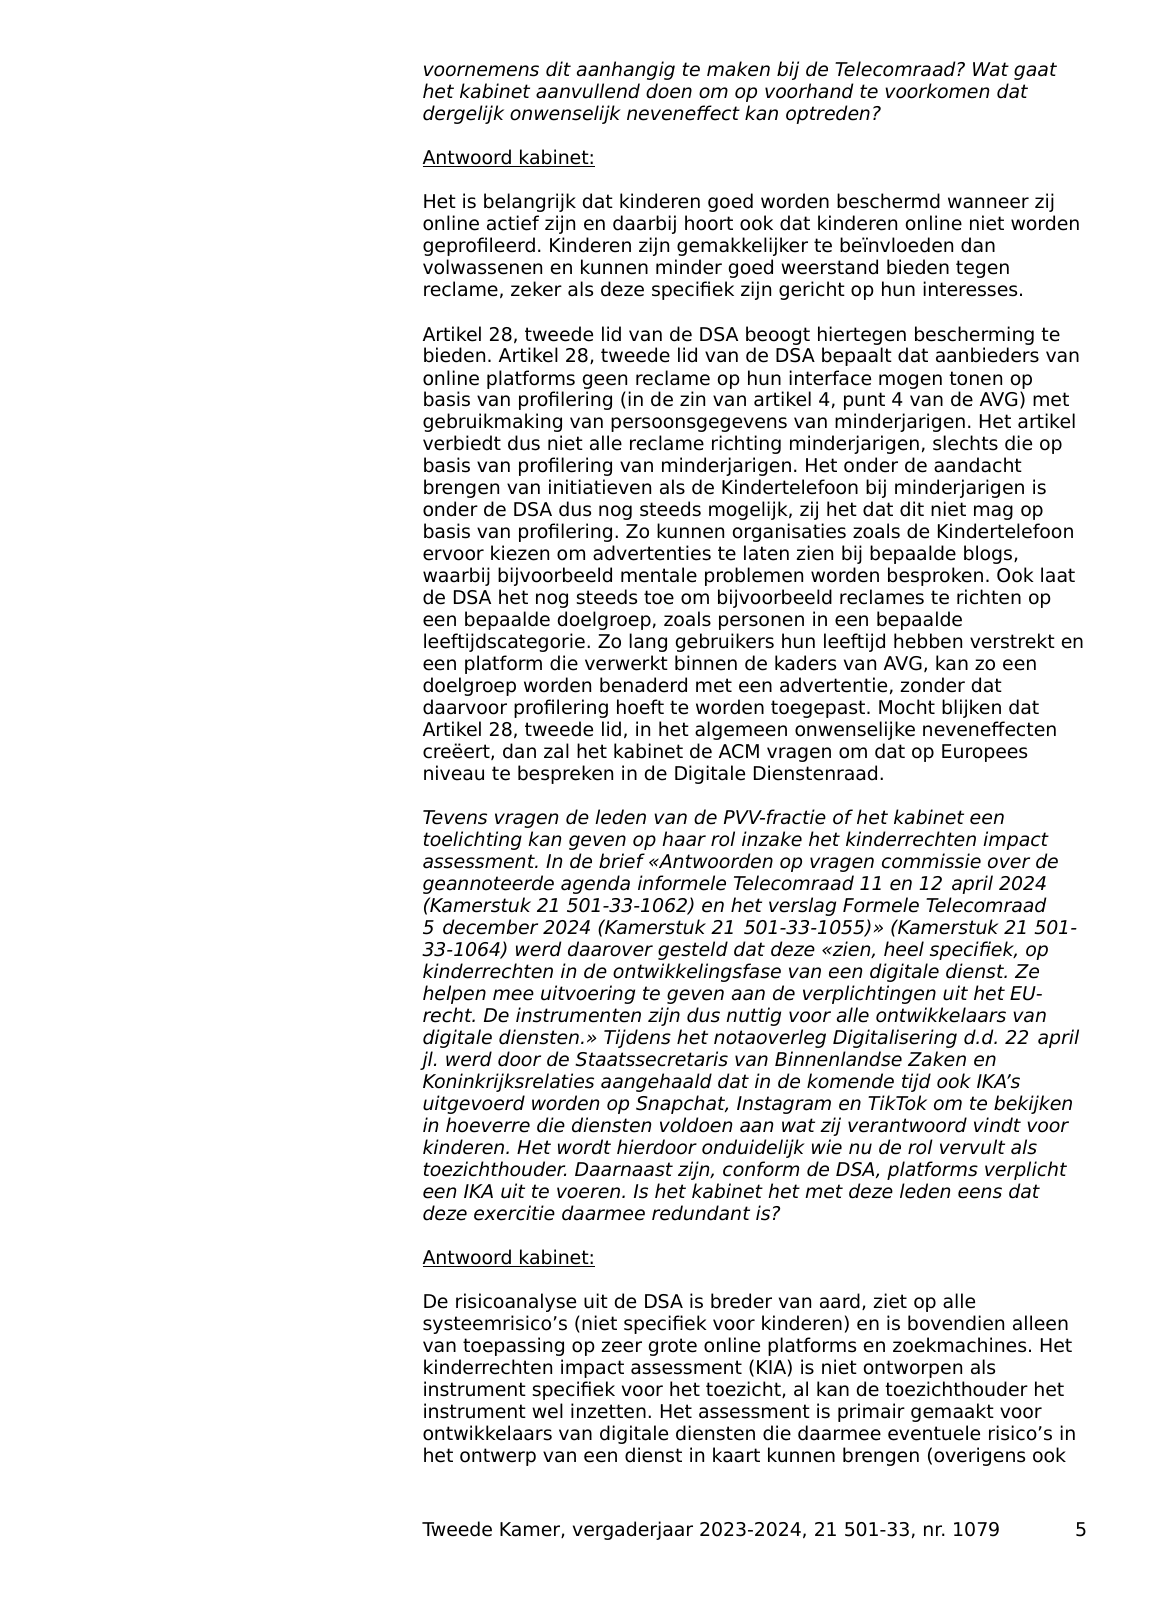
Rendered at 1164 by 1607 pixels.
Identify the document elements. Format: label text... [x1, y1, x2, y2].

text voornemens dit aanhangig te maken bij de Telecomraad? Wat gaat het kabinet aanvullend doen om op voorhand te voorkomen dat dergelijk onwenselijk neveneffect kan optreden? [422, 59, 1087, 125]
text Het is belangrijk dat kinderen goed worden beschermd wanneer zij online actief zijn en daarbij hoort ook dat kinderen online niet worden geprofileerd. Kinderen zijn gemakkelijker te beïnvloeden dan volwassenen en kunnen minder goed weerstand bieden tegen reclame, zeker als deze specifiek zijn gericht op hun interesses. [422, 191, 1087, 301]
text Artikel 28, tweede lid van de DSA beoogt hiertegen bescherming te bieden. Artikel 28, tweede lid van de DSA bepaalt dat aanbieders van online platforms geen reclame op hun interface mogen tonen op basis van profilering (in de zin van artikel 4, punt 4 van de AVG) met gebruikmaking van persoonsgegevens van minderjarigen. Het artikel verbiedt dus niet alle reclame richting minderjarigen, slechts die op basis van profilering van minderjarigen. Het onder de aandacht brengen van initiatieven als de Kindertelefoon bij minderjarigen is onder de DSA dus nog steeds mogelijk, zij het dat dit niet mag op basis van profilering. Zo kunnen organisaties zoals de Kindertelefoon ervoor kiezen om advertenties te laten zien bij bepaalde blogs, waarbij bijvoorbeeld mentale problemen worden besproken. Ook laat de DSA het nog steeds toe om bijvoorbeeld reclames te richten op een bepaalde doelgroep, zoals personen in een bepaalde leeftijdscategorie. Zo lang gebruikers hun leeftijd hebben verstrekt en een platform die verwerkt binnen de kaders van AVG, kan zo een doelgroep worden benaderd met een advertentie, zonder dat daarvoor profilering hoeft te worden toegepast. Mocht blijken dat Artikel 28, tweede lid, in het algemeen onwenselijke neveneffecten creëert, dan zal het kabinet de ACM vragen om dat op Europees niveau te bespreken in de Digitale Dienstenraad. [422, 323, 1087, 785]
subtitle Antwoord kabinet: [422, 1247, 1087, 1269]
subtitle Antwoord kabinet: [422, 147, 1087, 169]
text Tevens vragen de leden van de PVV-fractie of het kabinet een toelichting kan geven op haar rol inzake het kinderrechten impact assessment. In de brief «Antwoorden op vragen commissie over de geannoteerde agenda informele Telecomraad 11 en 12 april 2024 (Kamerstuk 21 501-33-1062) en het verslag Formele Telecomraad 5 december 2024 (Kamerstuk 21 501-33-1055)» (Kamerstuk 21 501-33-1064) werd daarover gesteld dat deze «zien, heel specifiek, op kinderrechten in de ontwikkelingsfase van een digitale dienst. Ze helpen mee uitvoering te geven aan de verplichtingen uit het EU-recht. De instrumenten zijn dus nuttig voor alle ontwikkelaars van digitale diensten.» Tijdens het notaoverleg Digitalisering d.d. 22 april jl. werd door de Staatssecretaris van Binnenlandse Zaken en Koninkrijksrelaties aangehaald dat in de komende tijd ook IKA’s uitgevoerd worden op Snapchat, Instagram en TikTok om te bekijken in hoeverre die diensten voldoen aan wat zij verantwoord vindt voor kinderen. Het wordt hierdoor onduidelijk wie nu de rol vervult als toezichthouder. Daarnaast zijn, conform de DSA, platforms verplicht een IKA uit te voeren. Is het kabinet het met deze leden eens dat deze exercitie daarmee redundant is? [422, 807, 1087, 1225]
text De risicoanalyse uit de DSA is breder van aard, ziet op alle systeemrisico’s (niet specifiek voor kinderen) en is bovendien alleen van toepassing op zeer grote online platforms en zoekmachines. Het kinderrechten impact assessment (KIA) is niet ontworpen als instrument specifiek voor het toezicht, al kan de toezichthouder het instrument wel inzetten. Het assessment is primair gemaakt voor ontwikkelaars van digitale diensten die daarmee eventuele risico’s in het ontwerp van een dienst in kaart kunnen brengen (overigens ook [422, 1291, 1087, 1467]
